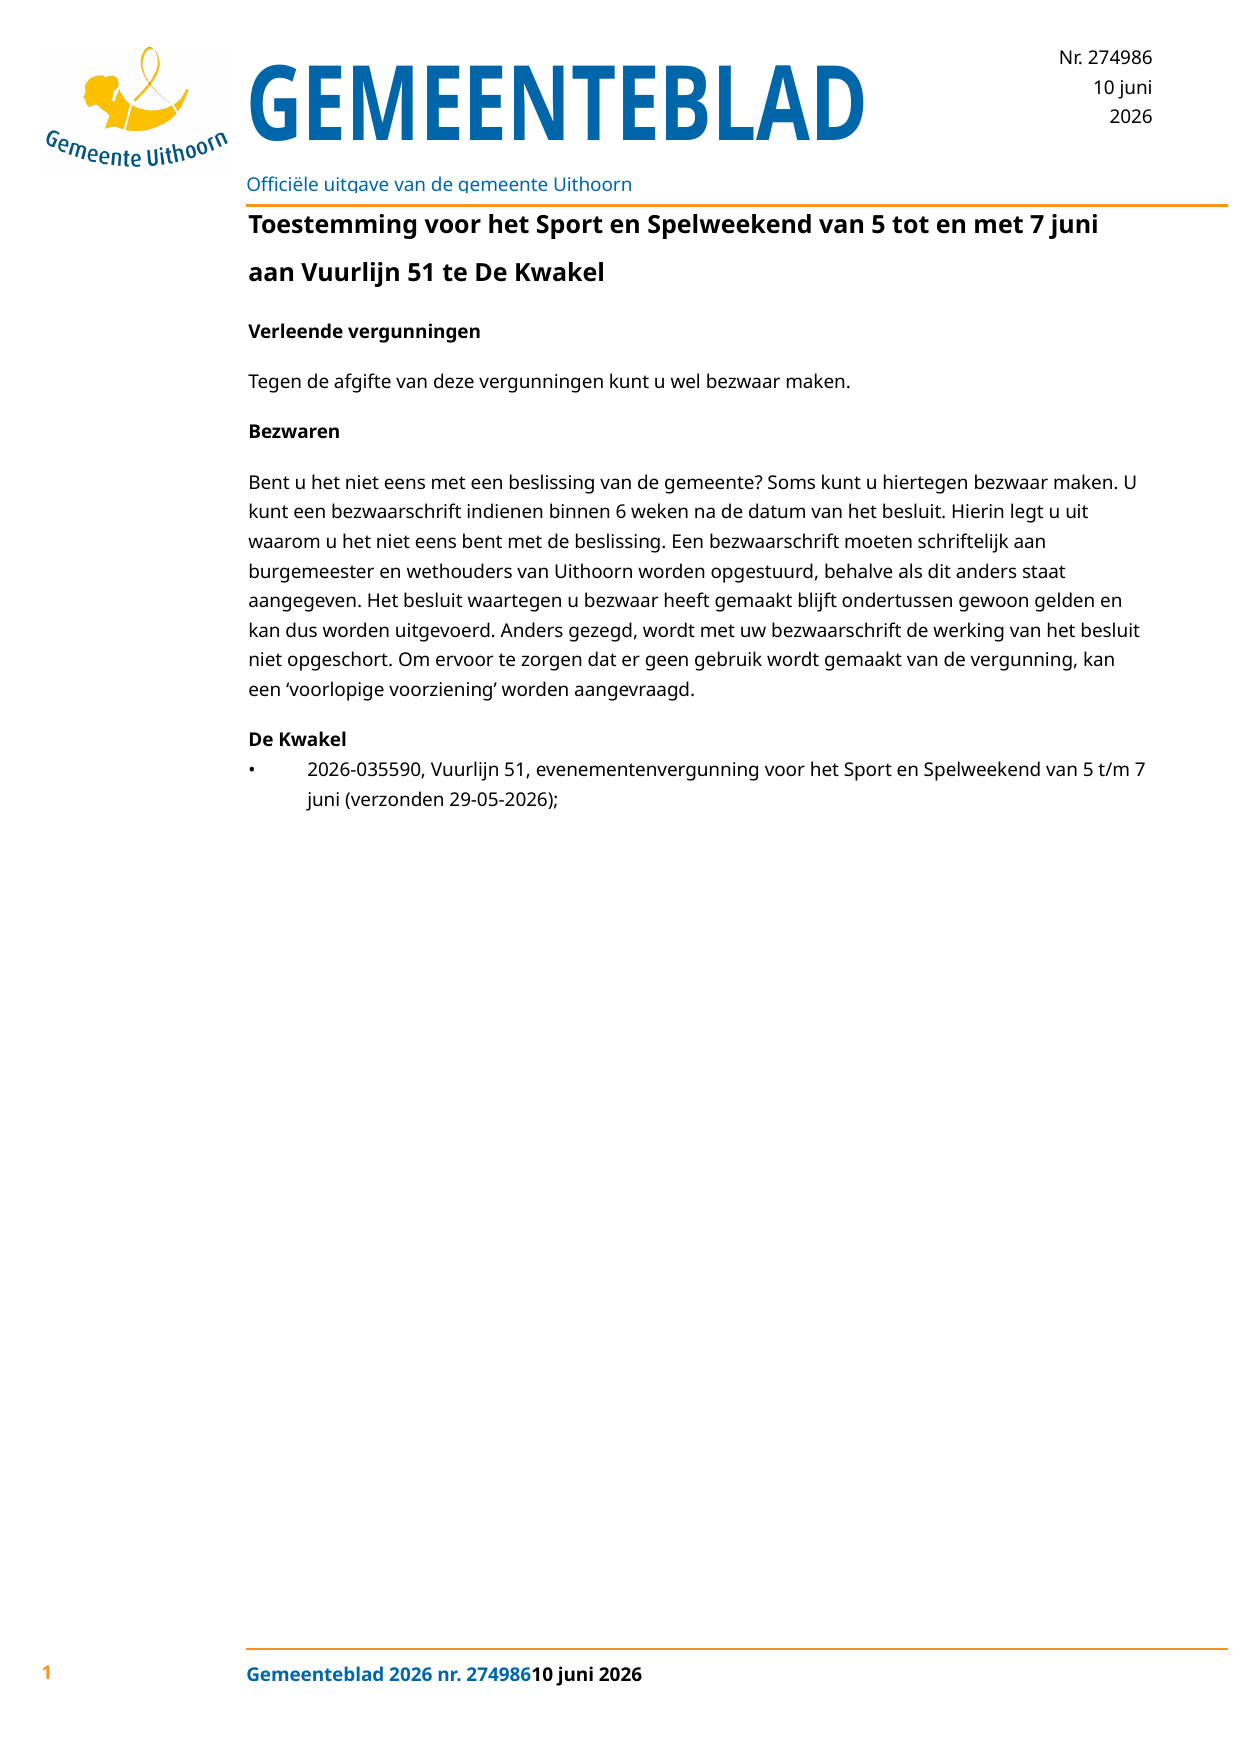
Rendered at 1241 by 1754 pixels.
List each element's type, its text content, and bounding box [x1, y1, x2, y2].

text Bent u het niet eens met een beslissing van de gemeente? Soms kunt u hiertegen bezwaar maken. U kunt een bezwaarschrift indienen binnen 6 weken na de datum van het besluit. Hierin legt u uit waarom u het niet eens bent met de beslissing. Een bezwaarschrift moeten schriftelijk aan burgemeester en wethouders van Uithoorn worden opgestuurd, behalve als dit anders staat aangegeven. Het besluit waartegen u bezwaar heeft gemaakt blijft ondertussen gewoon gelden en kan dus worden uitgevoerd. Anders gezegd, wordt met uw bezwaarschrift de werking van het besluit niet opgeschort. Om ervoor te zorgen dat er geen gebruik wordt gemaakt van de vergunning, kan een ‘voorlopige voorziening’ worden aangevraagd. [248, 469, 1152, 702]
text Verleende vergunningen [248, 318, 1152, 344]
text Bezwaren [248, 419, 1152, 444]
text De Kwakel [248, 727, 1152, 752]
text Toestemming voor het Sport en Spelweekend van 5 tot en met 7 juni aan Vuurlijn 51 te De Kwakel [248, 207, 1152, 288]
list 2026-035590, Vuurlijn 51, evenementenvergunning voor het Sport en Spelweekend van 5 t/m 7 juni (verzonden 29-05-2026); [248, 756, 1152, 812]
picture [41, 47, 231, 172]
text Tegen de afgifte van deze vergunningen kunt u wel bezwaar maken. [248, 368, 1152, 394]
